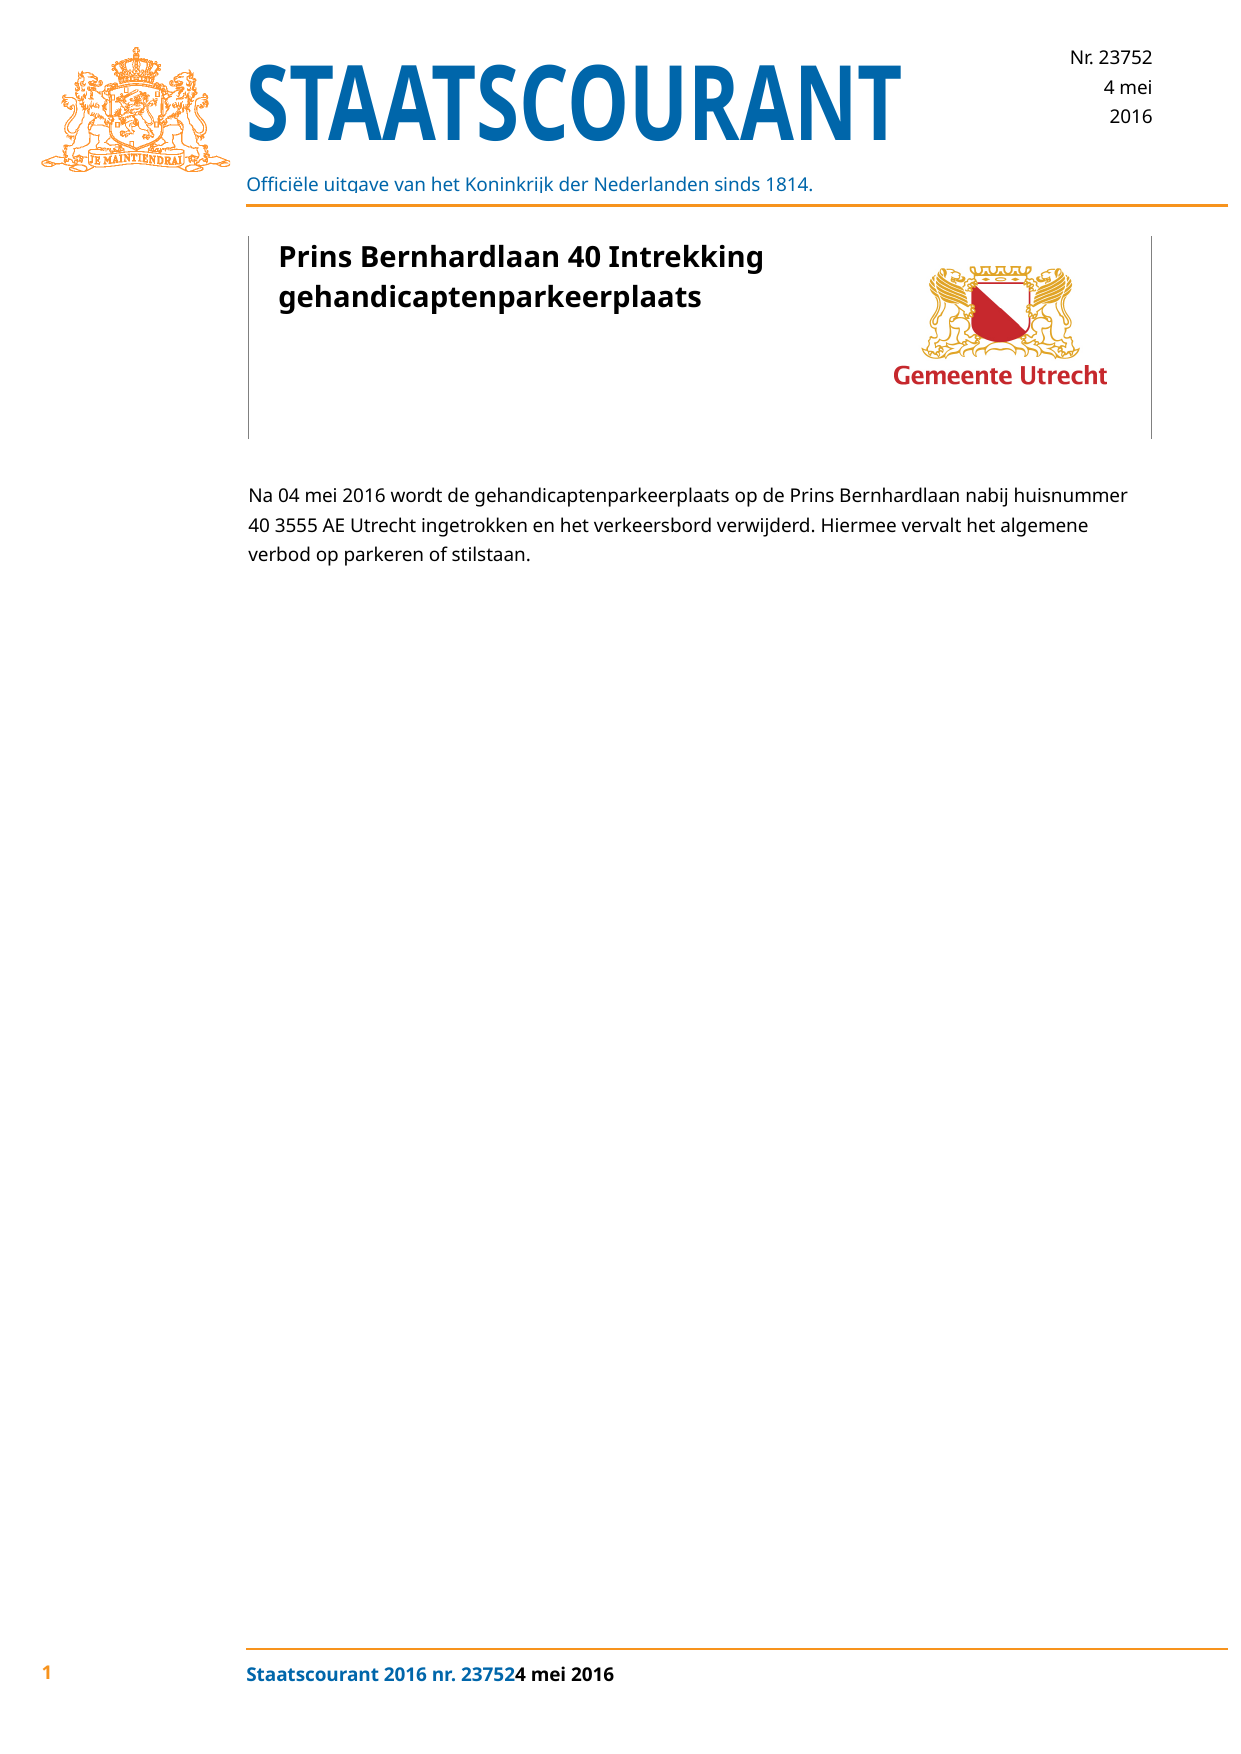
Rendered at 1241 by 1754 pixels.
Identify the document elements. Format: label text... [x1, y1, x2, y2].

table_header [850, 236, 882, 413]
table_header Prins Bernhardlaan 40 Intrekking gehandicaptenparkeerplaats [249, 236, 850, 439]
picture [41, 47, 231, 172]
table_header [1119, 236, 1151, 413]
text Na 04 mei 2016 wordt de gehandicaptenparkeerplaats op de Prins Bernhardlaan nabij huisnummer 40 3555 AE Utrecht ingetrokken en het verkeersbord verwijderd. Hiermee vervalt het algemene verbod op parkeren of stilstaan. [248, 482, 1152, 567]
table_header [850, 414, 1151, 439]
picture [882, 236, 1119, 414]
